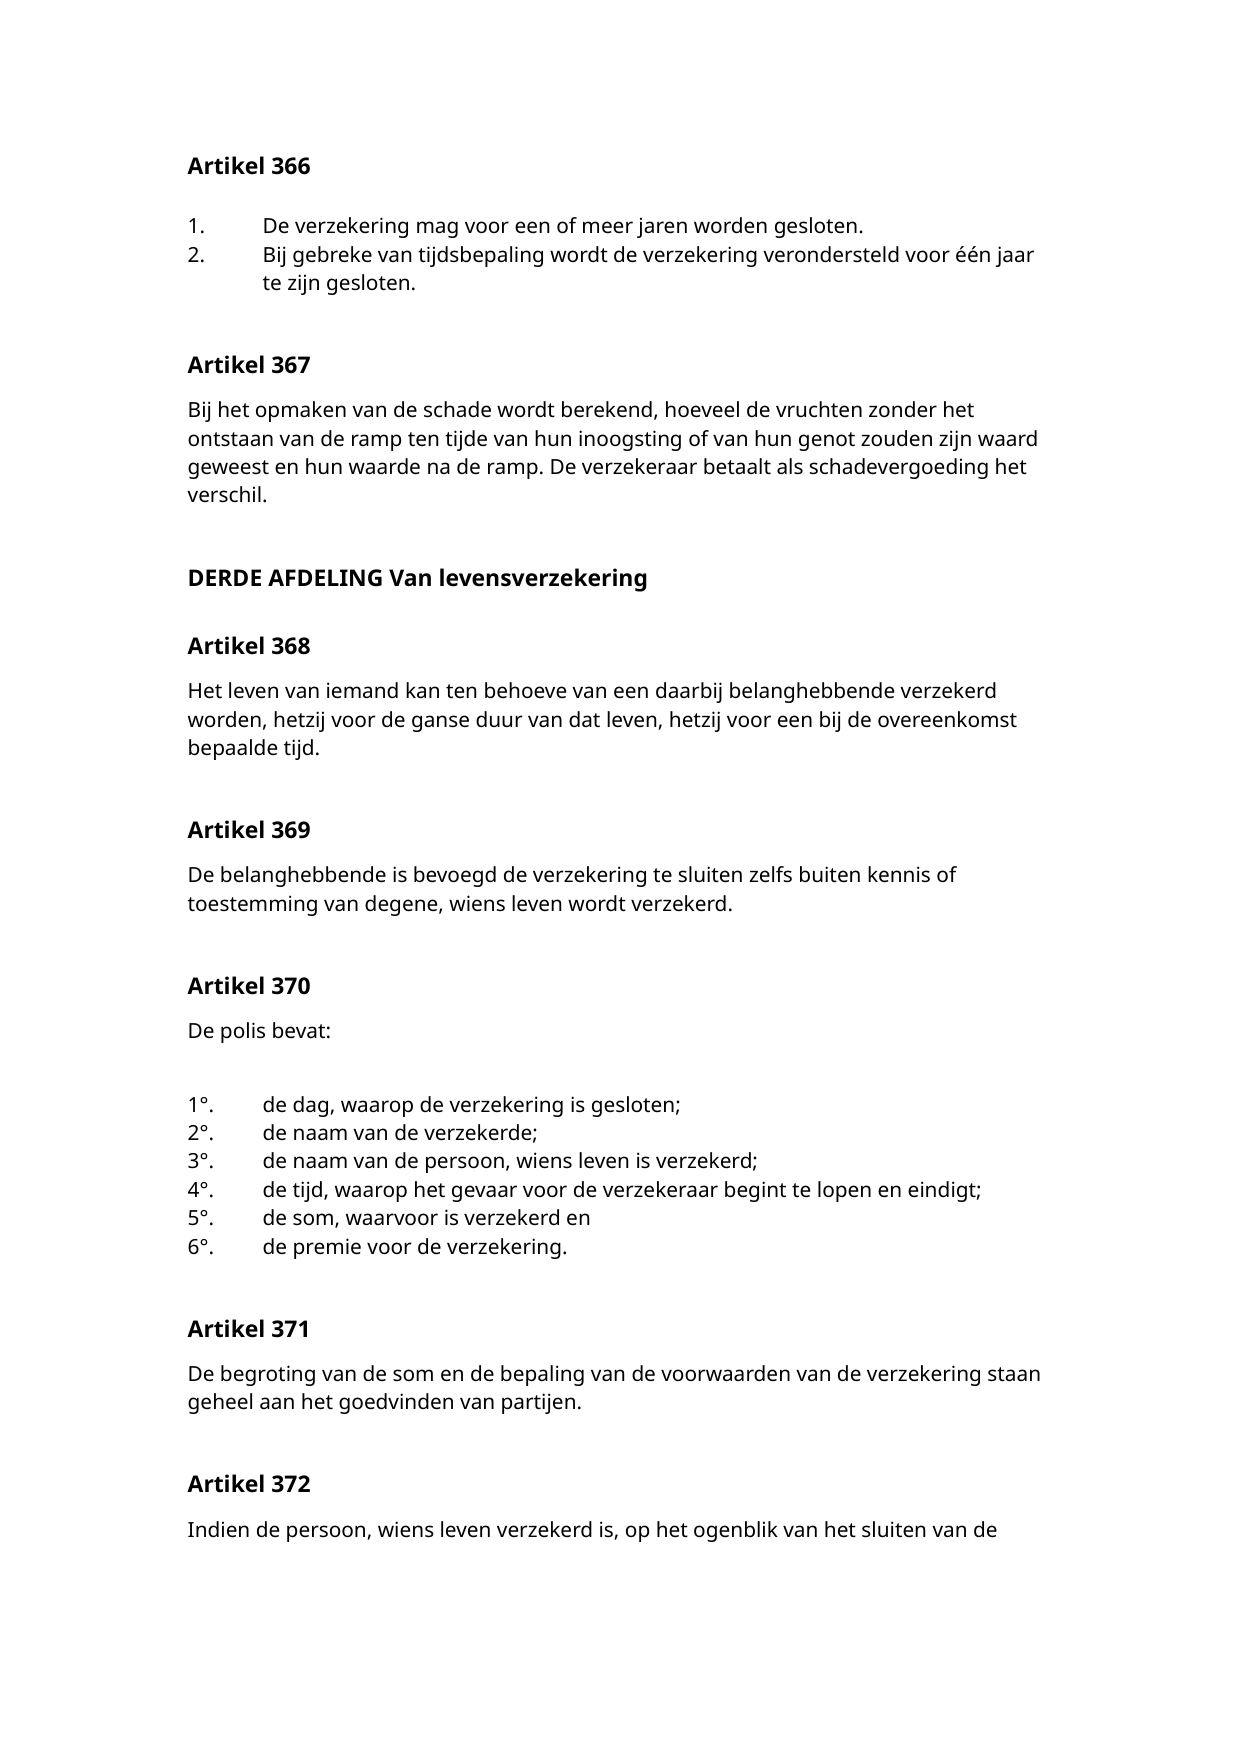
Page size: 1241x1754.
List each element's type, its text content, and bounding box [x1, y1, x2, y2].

list de som, waarvoor is verzekerd en [187, 1203, 1053, 1232]
list de premie voor de verzekering. [187, 1232, 1053, 1260]
subtitle Artikel 366 [187, 150, 1053, 181]
text Indien de persoon, wiens leven verzekerd is, op het ogenblik van het sluiten van de [187, 1515, 1053, 1543]
list De verzekering mag voor een of meer jaren worden gesloten. [187, 211, 1053, 240]
text Het leven van iemand kan ten behoeve van een daarbij belanghebbende verzekerd worden, hetzij voor de ganse duur van dat leven, hetzij voor een bij de overeenkomst bepaalde tijd. [187, 677, 1053, 762]
text De begroting van de som en de bepaling van de voorwaarden van de verzekering staan geheel aan het goedvinden van partijen. [187, 1359, 1053, 1416]
list de tijd, waarop het gevaar voor de verzekeraar begint te lopen en eindigt; [187, 1175, 1053, 1203]
subtitle Artikel 372 [187, 1468, 1053, 1500]
list Bij gebreke van tijdsbepaling wordt de verzekering verondersteld voor één jaar te zijn gesloten. [187, 240, 1053, 297]
text De belanghebbende is bevoegd de verzekering te sluiten zelfs buiten kennis of toestemming van degene, wiens leven wordt verzekerd. [187, 861, 1053, 917]
subtitle Artikel 369 [187, 814, 1053, 846]
text De polis bevat: [187, 1016, 1053, 1045]
subtitle DERDE AFDELING Van levensverzekering [187, 562, 1053, 593]
subtitle Artikel 370 [187, 970, 1053, 1001]
list de naam van de verzekerde; [187, 1118, 1053, 1147]
text Bij het opmaken van de schade wordt berekend, hoeveel de vruchten zonder het ontstaan van de ramp ten tijde van hun inoogsting of van hun genot zouden zijn waard geweest en hun waarde na de ramp. De verzekeraar betaalt als schadevergoeding het verschil. [187, 395, 1053, 509]
subtitle Artikel 368 [187, 630, 1053, 662]
list de naam van de persoon, wiens leven is verzekerd; [187, 1147, 1053, 1175]
list de dag, waarop de verzekering is gesloten; [187, 1090, 1053, 1118]
subtitle Artikel 367 [187, 349, 1053, 380]
subtitle Artikel 371 [187, 1313, 1053, 1344]
